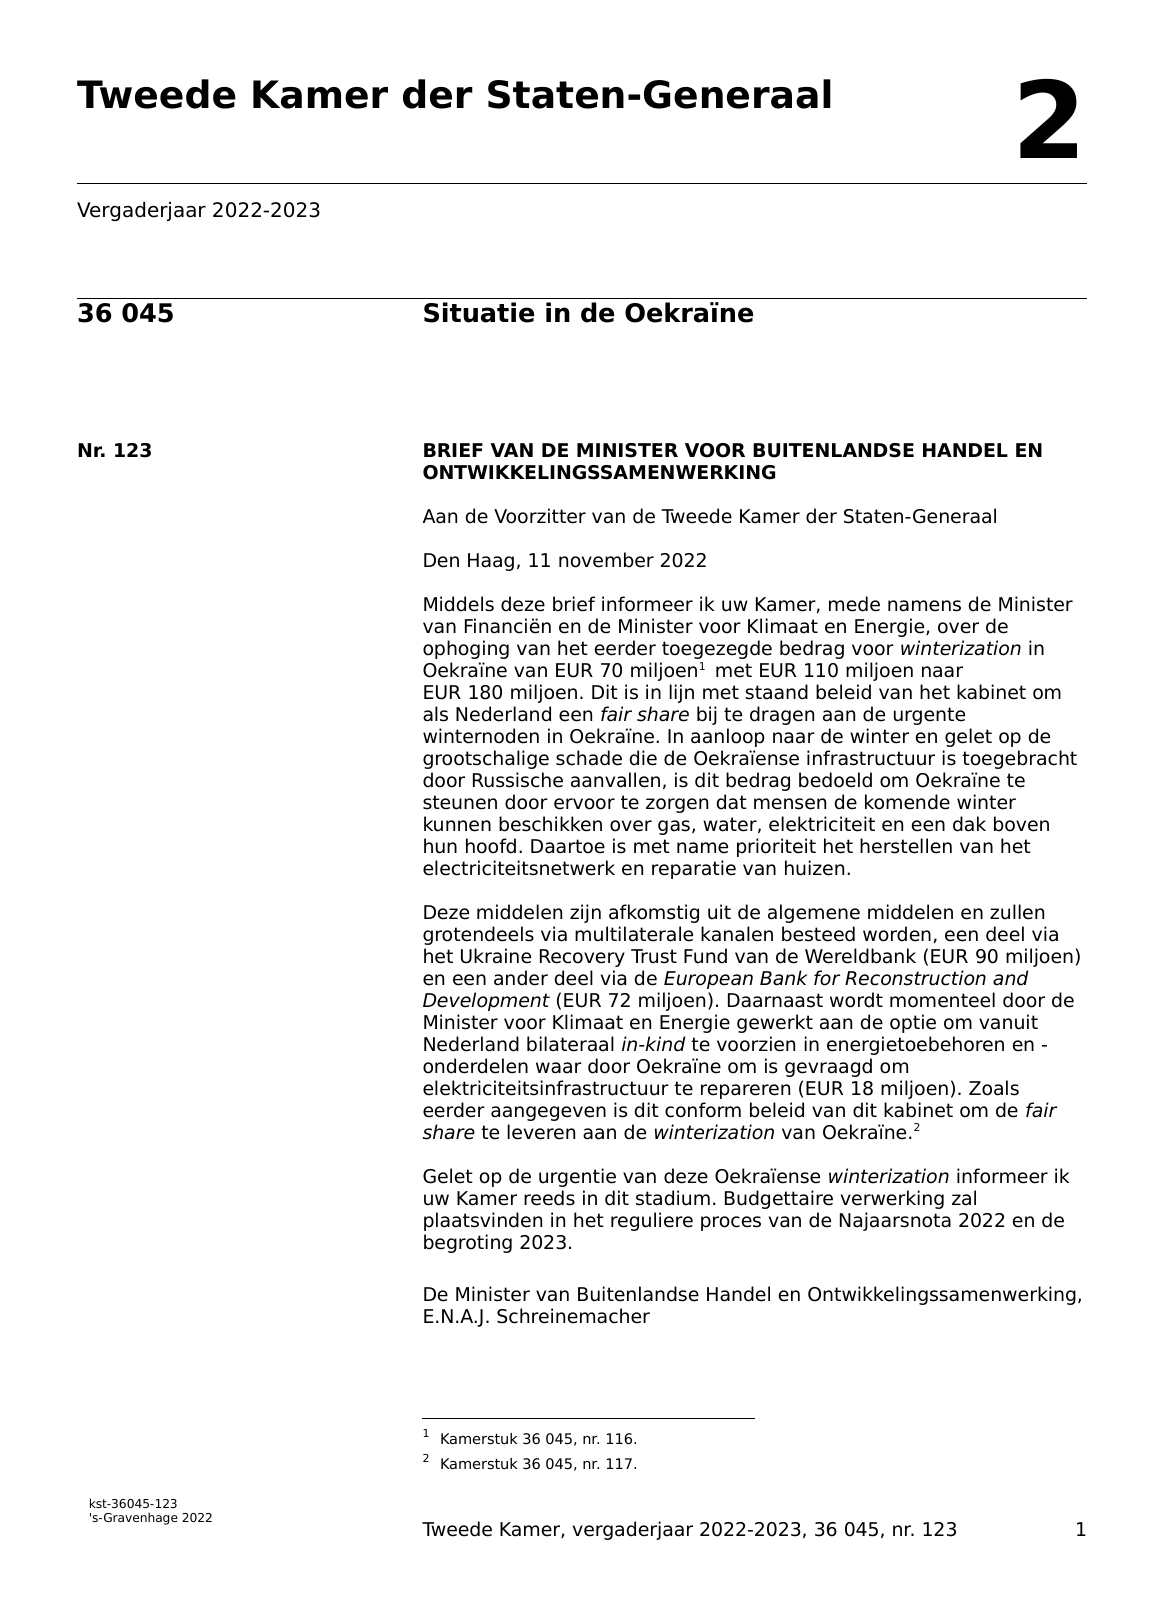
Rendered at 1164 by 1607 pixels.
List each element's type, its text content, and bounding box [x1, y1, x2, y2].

table_header Tweede Kamer der Staten-Generaal [77, 59, 886, 183]
text Deze middelen zijn afkomstig uit de algemene middelen en zullen grotendeels via multilaterale kanalen besteed worden, een deel via het Ukraine Recovery Trust Fund van de Wereldbank (EUR 90 miljoen) en een ander deel via de European Bank for Reconstruction and Development (EUR 72 miljoen). Daarnaast wordt momenteel door de Minister voor Klimaat en Energie gewerkt aan de optie om vanuit Nederland bilateraal in-kind te voorzien in energietoebehoren en -onderdelen waar door Oekraïne om is gevraagd om elektriciteitsinfrastructuur te repareren (EUR 18 miljoen). Zoals eerder aangegeven is dit conform beleid van dit kabinet om de fair share te leveren aan de winterization van Oekraïne. [422, 902, 1087, 1144]
text De Minister van Buitenlandse Handel en Ontwikkelingssamenwerking, E.N.A.J. Schreinemacher [422, 1284, 1087, 1328]
subtitle 36 045 Situatie in de Oekraïne [77, 299, 1087, 329]
table_header 2 [886, 59, 1087, 183]
text 's-Gravenhage 2022 [88, 1511, 323, 1525]
text Kamerstuk 36 045, nr. 117. [422, 1452, 1087, 1474]
text Gelet op de urgentie van deze Oekraïense winterization informeer ik uw Kamer reeds in dit stadium. Budgettaire verwerking zal plaatsvinden in het reguliere proces van de Najaarsnota 2022 en de begroting 2023. [422, 1166, 1087, 1254]
table_cell Vergaderjaar 2022-2023 [77, 184, 1087, 298]
text kst-36045-123 [88, 1497, 323, 1511]
text Middels deze brief informeer ik uw Kamer, mede namens de Minister van Financiën en de Minister voor Klimaat en Energie, over de ophoging van het eerder toegezegde bedrag voor winterization in Oekraïne van EUR 70 miljoen met EUR 110 miljoen naar EUR 180 miljoen. Dit is in lijn met staand beleid van het kabinet om als Nederland een fair share bij te dragen aan de urgente winternoden in Oekraïne. In aanloop naar de winter en gelet op de grootschalige schade die de Oekraïense infrastructuur is toegebracht door Russische aanvallen, is dit bedrag bedoeld om Oekraïne te steunen door ervoor te zorgen dat mensen de komende winter kunnen beschikken over gas, water, elektriciteit en een dak boven hun hoofd. Daartoe is met name prioriteit het herstellen van het electriciteitsnetwerk en reparatie van huizen. [422, 594, 1087, 880]
text Den Haag, 11 november 2022 [422, 550, 1087, 572]
text Aan de Voorzitter van de Tweede Kamer der Staten-Generaal [422, 506, 1087, 528]
text Kamerstuk 36 045, nr. 116. [422, 1427, 1087, 1449]
subtitle Nr. 123 BRIEF VAN DE MINISTER VOOR BUITENLANDSE HANDEL EN ONTWIKKELINGSSAMENWERKING [77, 440, 1087, 484]
